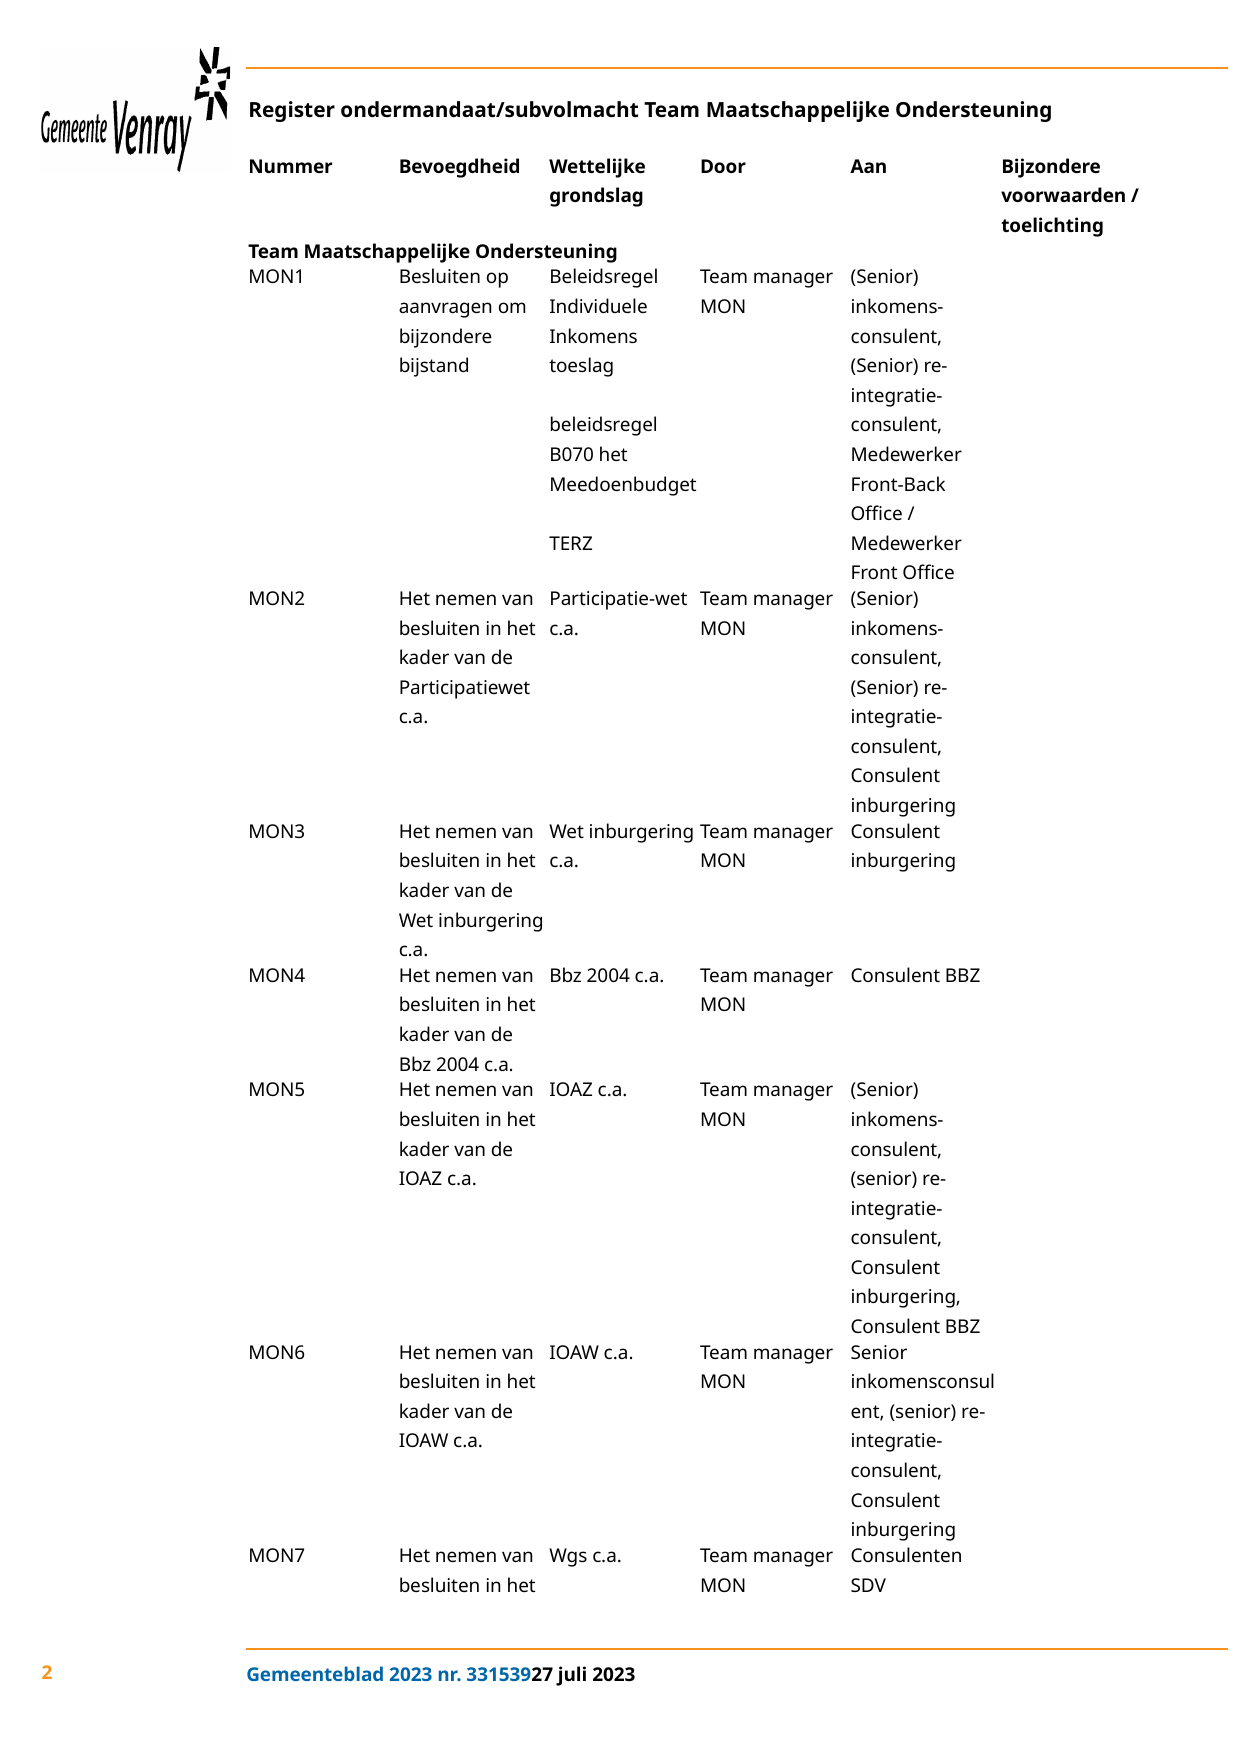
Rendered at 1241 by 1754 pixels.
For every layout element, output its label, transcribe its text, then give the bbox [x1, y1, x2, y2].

table_cell Team manager MON [700, 585, 850, 818]
table_cell Het nemen van besluiten in het kader van de Wet inburgering c.a. [399, 818, 549, 962]
text Register ondermandaat/subvolmacht Team Maatschappelijke Ondersteuning [248, 95, 1152, 123]
table_cell MON4 [248, 962, 398, 1077]
table_cell MON3 [248, 818, 398, 962]
table_cell Team Maatschappelijke Ondersteuning [248, 238, 1152, 264]
table_cell Besluiten op aanvragen om bijzondere bijstand [399, 264, 549, 585]
table_cell [1001, 1077, 1152, 1339]
table_cell Het nemen van besluiten in het kader van de Bbz 2004 c.a. [399, 962, 549, 1077]
table_cell Wet inburgering c.a. [549, 818, 700, 962]
table_cell Team manager MON [700, 1339, 850, 1542]
table_cell Team manager MON [700, 1077, 850, 1339]
table_cell MON2 [248, 585, 398, 818]
table_cell Team manager MON [700, 264, 850, 585]
table_cell (Senior) inkomens-consulent, (Senior) re-integratie-consulent, Consulent inburgering [850, 585, 1001, 818]
table_cell Senior inkomensconsulent, (senior) re-integratie-consulent, Consulent inburgering [850, 1339, 1001, 1542]
table_cell Wgs c.a. [549, 1542, 700, 1597]
table_cell [1001, 264, 1152, 585]
table_header Wettelijke grondslag [549, 153, 700, 238]
table_header Door [700, 153, 850, 238]
table_cell Participatie-wet c.a. [549, 585, 700, 818]
table_cell Team manager MON [700, 1542, 850, 1597]
table_cell [1001, 818, 1152, 962]
table_cell Consulenten SDV [850, 1542, 1001, 1597]
table_cell Team manager MON [700, 962, 850, 1077]
table_cell Bbz 2004 c.a. [549, 962, 700, 1077]
table_cell MON5 [248, 1077, 398, 1339]
table_cell Het nemen van besluiten in het [399, 1542, 549, 1597]
table_cell (Senior) inkomens-consulent, (senior) re-integratie-consulent, Consulent inburgering, Consulent BBZ [850, 1077, 1001, 1339]
table_cell MON1 [248, 264, 398, 585]
table_cell (Senior) inkomens-consulent, (Senior) re-integratie-consulent, Medewerker Front-Back Office / Medewerker Front Office [850, 264, 1001, 585]
table_cell [1001, 1339, 1152, 1542]
table_cell Consulent BBZ [850, 962, 1001, 1077]
table_cell Het nemen van besluiten in het kader van de IOAZ c.a. [399, 1077, 549, 1339]
table_header Bevoegdheid [399, 153, 549, 238]
table_cell [1001, 962, 1152, 1077]
picture [41, 47, 231, 172]
table_cell IOAW c.a. [549, 1339, 700, 1542]
table_header Bijzondere voorwaarden / toelichting [1001, 153, 1152, 238]
table_header Nummer [248, 153, 398, 238]
table_cell MON6 [248, 1339, 398, 1542]
table_cell Consulent inburgering [850, 818, 1001, 962]
table_cell IOAZ c.a. [549, 1077, 700, 1339]
table_cell MON7 [248, 1542, 398, 1597]
table_cell [1001, 585, 1152, 818]
table_cell [1001, 1542, 1152, 1597]
table_header Aan [850, 153, 1001, 238]
table_cell Het nemen van besluiten in het kader van de IOAW c.a. [399, 1339, 549, 1542]
table_cell Team manager MON [700, 818, 850, 962]
table_cell Het nemen van besluiten in het kader van de Participatiewet c.a. [399, 585, 549, 818]
table_cell Beleidsregel Individuele Inkomens toeslag beleidsregel B070 het Meedoenbudget TERZ [549, 264, 700, 585]
